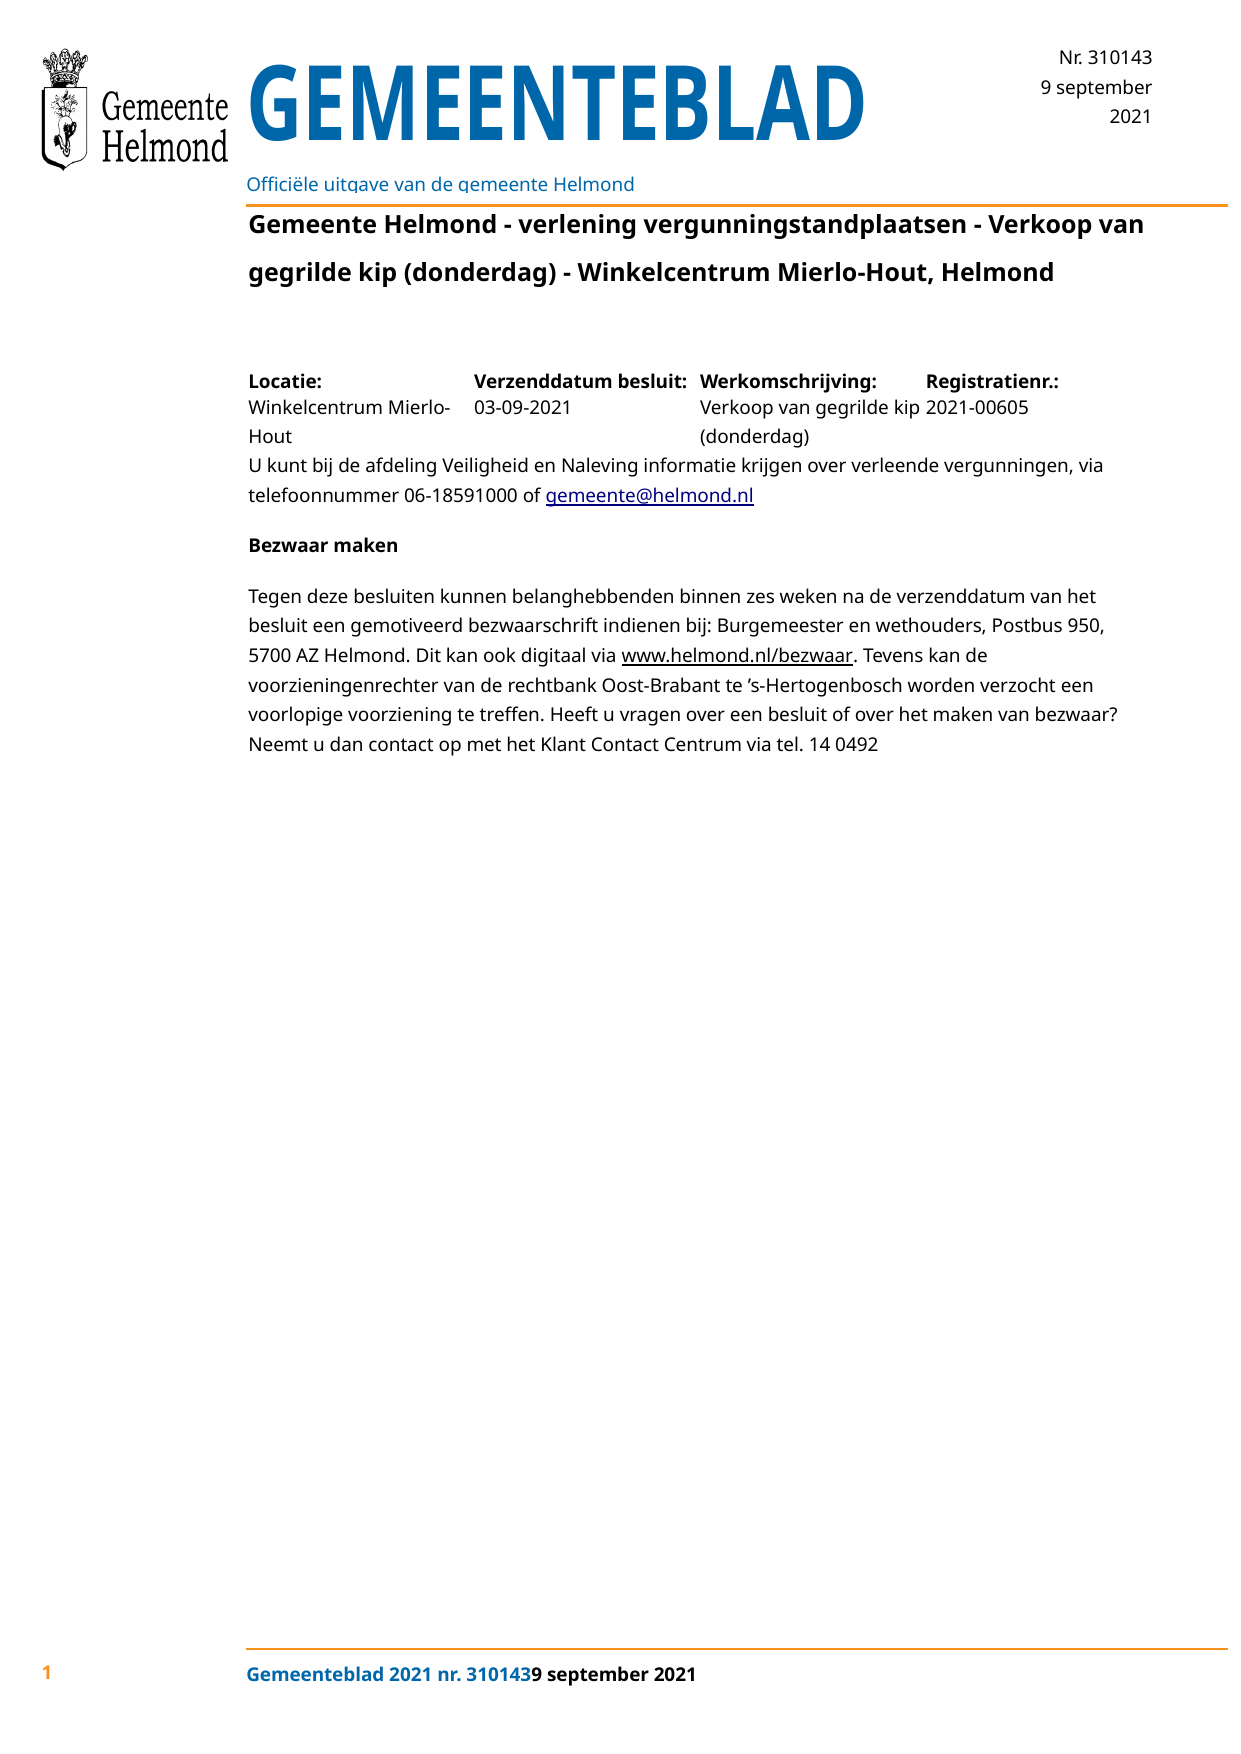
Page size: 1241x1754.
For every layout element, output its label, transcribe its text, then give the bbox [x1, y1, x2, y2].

picture [41, 47, 231, 172]
text Bezwaar maken [248, 533, 1152, 558]
text U kunt bij de afdeling Veiligheid en Naleving informatie krijgen over verleende vergunningen, via telefoonnummer 06-18591000 of gemeente@helmond.nl [248, 453, 1152, 508]
table_cell 03-09-2021 [474, 394, 700, 449]
table_header Registratienr.: [926, 369, 1152, 394]
table_header Verzenddatum besluit: [474, 369, 700, 394]
table_cell Winkelcentrum Mierlo-Hout [248, 394, 474, 449]
table_cell Verkoop van gegrilde kip (donderdag) [700, 394, 926, 449]
text Tegen deze besluiten kunnen belanghebbenden binnen zes weken na de verzenddatum van het besluit een gemotiveerd bezwaarschrift indienen bij: Burgemeester en wethouders, Postbus 950, 5700 AZ Helmond. Dit kan ook digitaal via www.helmond.nl/bezwaar. Tevens kan de voorzieningenrechter van de rechtbank Oost-Brabant te ’s-Hertogenbosch worden verzocht een voorlopige voorziening te treffen. Heeft u vragen over een besluit of over het maken van bezwaar? Neemt u dan contact op met het Klant Contact Centrum via tel. 14 0492 [248, 583, 1152, 757]
text Gemeente Helmond - verlening vergunningstandplaatsen - Verkoop van gegrilde kip (donderdag) - Winkelcentrum Mierlo-Hout, Helmond [248, 207, 1152, 288]
table_header Werkomschrijving: [700, 369, 926, 394]
table_header Locatie: [248, 369, 474, 394]
table_cell 2021-00605 [926, 394, 1152, 449]
